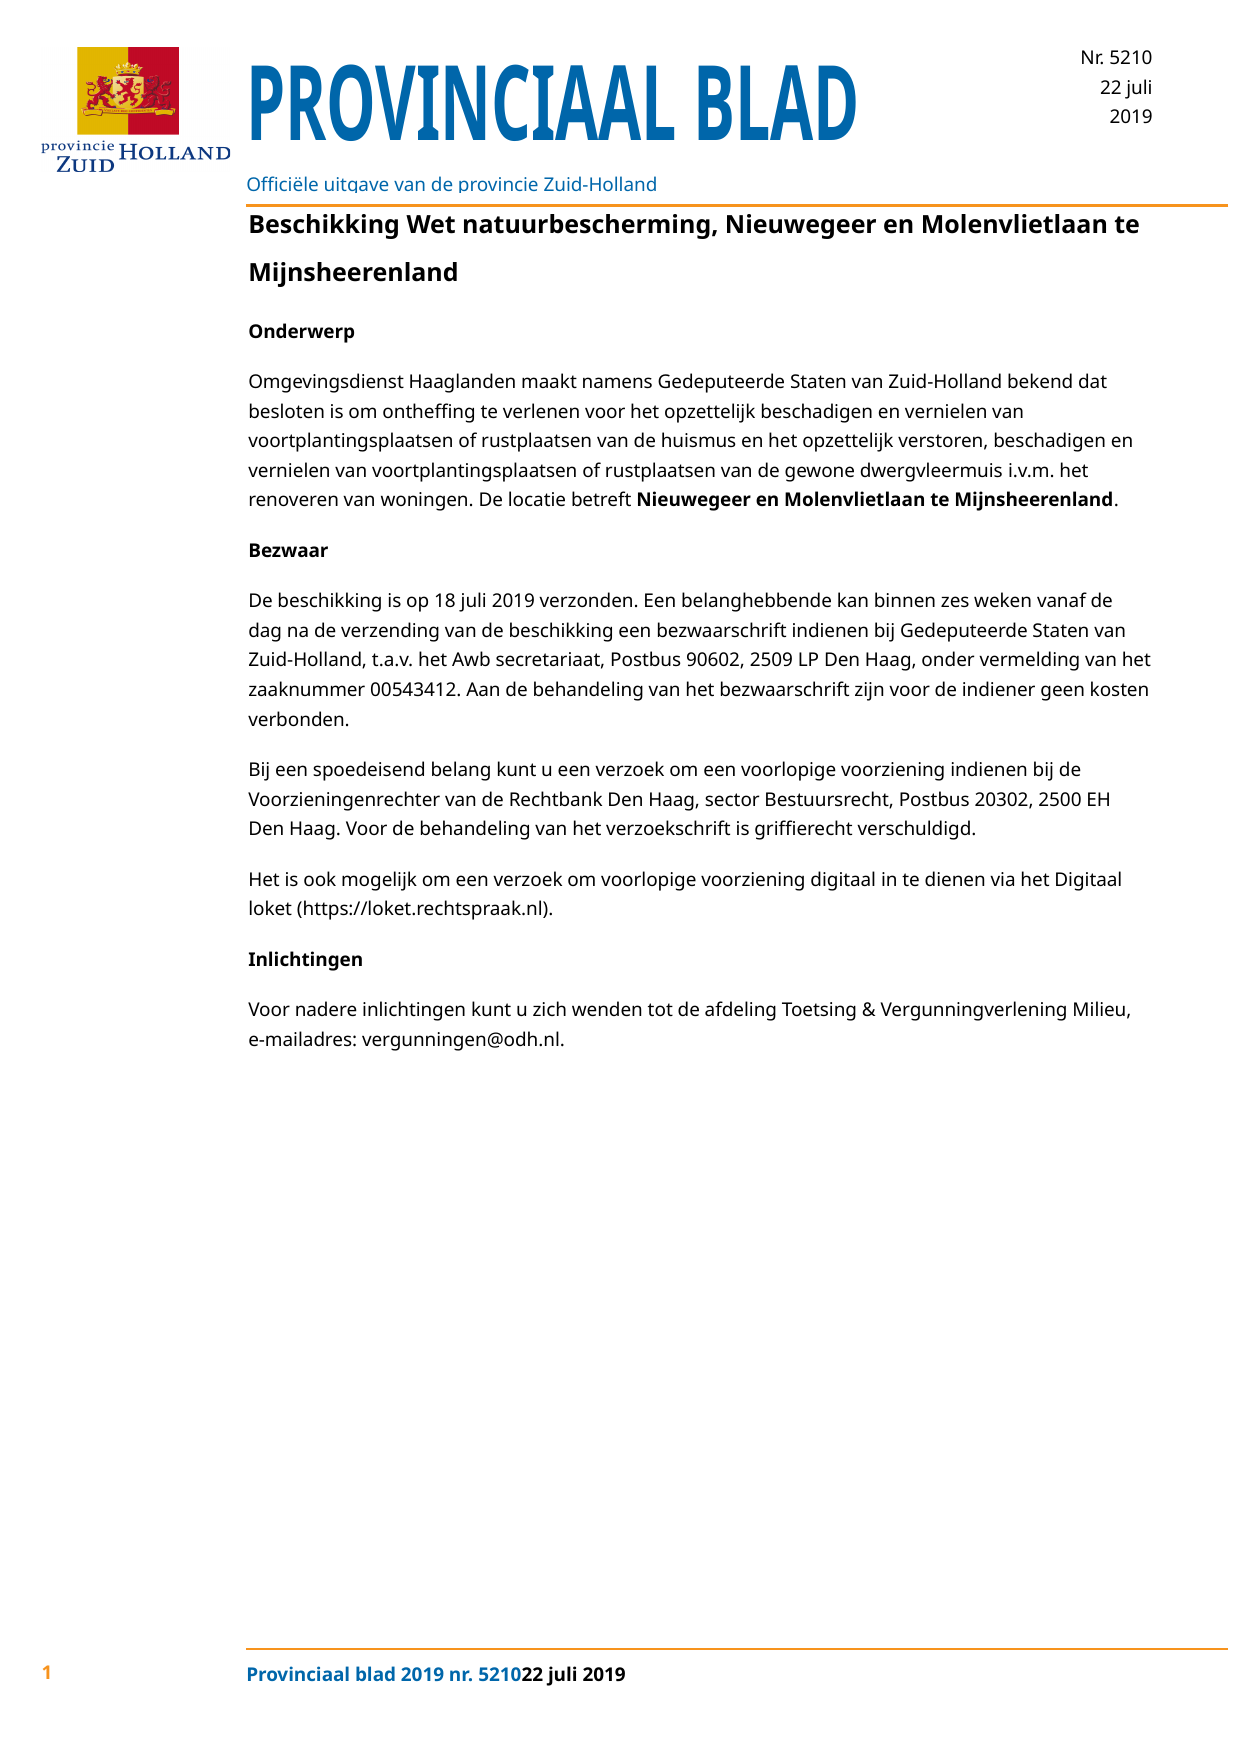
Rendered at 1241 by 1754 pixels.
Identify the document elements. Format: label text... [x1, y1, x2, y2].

picture [41, 47, 231, 172]
text De beschikking is op 18 juli 2019 verzonden. Een belanghebbende kan binnen zes weken vanaf de dag na de verzending van de beschikking een bezwaarschrift indienen bij Gedeputeerde Staten van Zuid-Holland, t.a.v. het Awb secretariaat, Postbus 90602, 2509 LP Den Haag, onder vermelding van het zaaknummer 00543412. Aan de behandeling van het bezwaarschrift zijn voor de indiener geen kosten verbonden. [248, 587, 1152, 732]
text Inlichtingen [248, 946, 1152, 972]
text Het is ook mogelijk om een verzoek om voorlopige voorziening digitaal in te dienen via het Digitaal loket (https://loket.rechtspraak.nl). [248, 866, 1152, 921]
text Voor nadere inlichtingen kunt u zich wenden tot de afdeling Toetsing & Vergunningverlening Milieu, e-mailadres: vergunningen@odh.nl. [248, 996, 1152, 1052]
text Beschikking Wet natuurbescherming, Nieuwegeer en Molenvlietlaan te Mijnsheerenland [248, 207, 1152, 288]
text Bij een spoedeisend belang kunt u een verzoek om een voorlopige voorziening indienen bij de Voorzieningenrechter van de Rechtbank Den Haag, sector Bestuursrecht, Postbus 20302, 2500 EH Den Haag. Voor de behandeling van het verzoekschrift is griffierecht verschuldigd. [248, 756, 1152, 841]
text Onderwerp [248, 318, 1152, 344]
text Bezwaar [248, 537, 1152, 563]
text Omgevingsdienst Haaglanden maakt namens Gedeputeerde Staten van Zuid-Holland bekend dat besloten is om ontheffing te verlenen voor het opzettelijk beschadigen en vernielen van voortplantingsplaatsen of rustplaatsen van de huismus en het opzettelijk verstoren, beschadigen en vernielen van voortplantingsplaatsen of rustplaatsen van de gewone dwergvleermuis i.v.m. het renoveren van woningen. De locatie betreft Nieuwegeer en Molenvlietlaan te Mijnsheerenland. [248, 368, 1152, 512]
